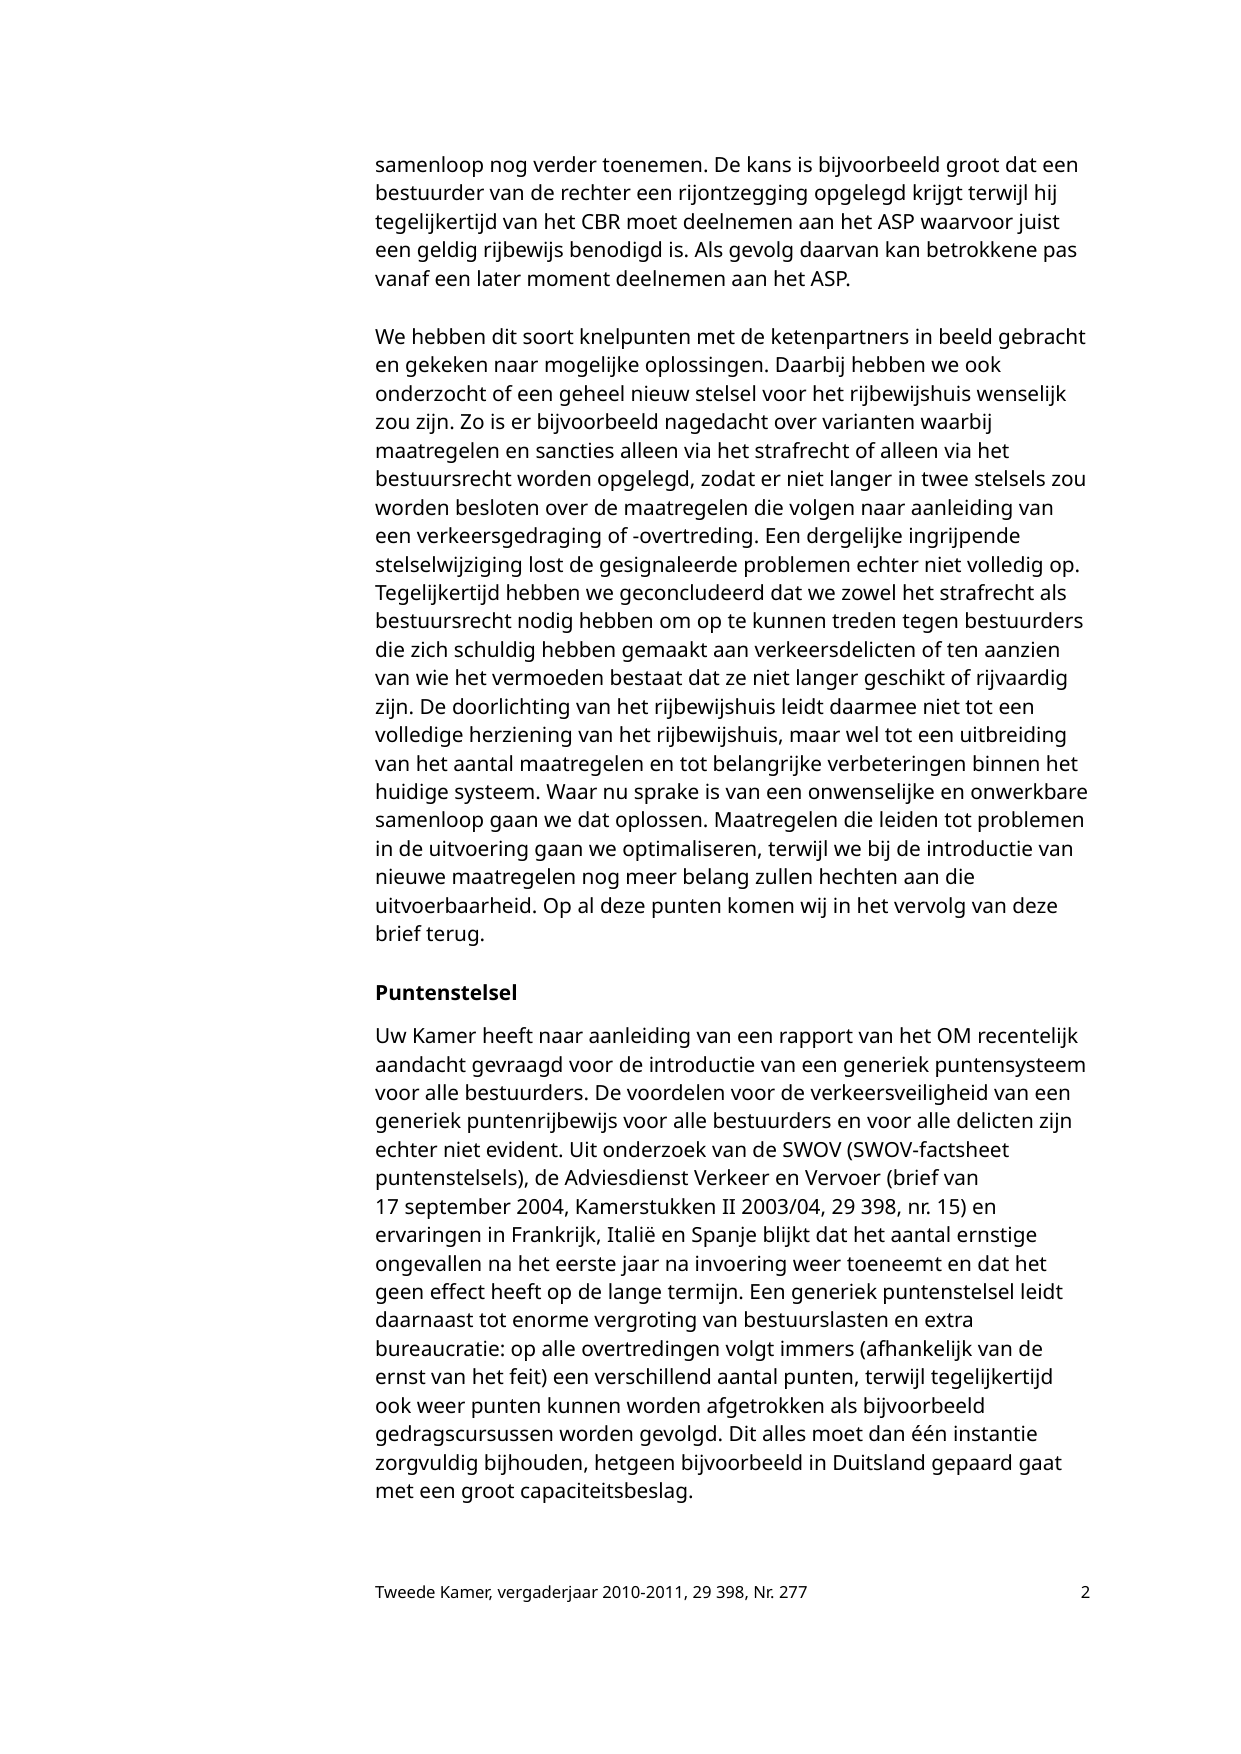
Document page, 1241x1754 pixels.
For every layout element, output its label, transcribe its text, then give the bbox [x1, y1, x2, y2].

text We hebben dit soort knelpunten met de ketenpartners in beeld gebracht en gekeken naar mogelijke oplossingen. Daarbij hebben we ook onderzocht of een geheel nieuw stelsel voor het rijbewijshuis wenselijk zou zijn. Zo is er bijvoorbeeld nagedacht over varianten waarbij maatregelen en sancties alleen via het strafrecht of alleen via het bestuursrecht worden opgelegd, zodat er niet langer in twee stelsels zou worden besloten over de maatregelen die volgen naar aanleiding van een verkeersgedraging of -overtreding. Een dergelijke ingrijpende stelselwijziging lost de gesignaleerde problemen echter niet volledig op. Tegelijkertijd hebben we geconcludeerd dat we zowel het strafrecht als bestuursrecht nodig hebben om op te kunnen treden tegen bestuurders die zich schuldig hebben gemaakt aan verkeersdelicten of ten aanzien van wie het vermoeden bestaat dat ze niet langer geschikt of rijvaardig zijn. De doorlichting van het rijbewijshuis leidt daarmee niet tot een volledige herziening van het rijbewijshuis, maar wel tot een uitbreiding van het aantal maatregelen en tot belangrijke verbeteringen binnen het huidige systeem. Waar nu sprake is van een onwenselijke en onwerkbare samenloop gaan we dat oplossen. Maatregelen die leiden tot problemen in de uitvoering gaan we optimaliseren, terwijl we bij de introductie van nieuwe maatregelen nog meer belang zullen hechten aan die uitvoerbaarheid. Op al deze punten komen wij in het vervolg van deze brief terug. [375, 322, 1090, 948]
text Uw Kamer heeft naar aanleiding van een rapport van het OM recentelijk aandacht gevraagd voor de introductie van een generiek puntensysteem voor alle bestuurders. De voordelen voor de verkeersveiligheid van een generiek puntenrijbewijs voor alle bestuurders en voor alle delicten zijn echter niet evident. Uit onderzoek van de SWOV (SWOV-factsheet puntenstelsels), de Adviesdienst Verkeer en Vervoer (brief van 17 september 2004, Kamerstukken II 2003/04, 29 398, nr. 15) en ervaringen in Frankrijk, Italië en Spanje blijkt dat het aantal ernstige ongevallen na het eerste jaar na invoering weer toeneemt en dat het geen effect heeft op de lange termijn. Een generiek puntenstelsel leidt daarnaast tot enorme vergroting van bestuurslasten en extra bureaucratie: op alle overtredingen volgt immers (afhankelijk van de ernst van het feit) een verschillend aantal punten, terwijl tegelijkertijd ook weer punten kunnen worden afgetrokken als bijvoorbeeld gedragscursussen worden gevolgd. Dit alles moet dan één instantie zorgvuldig bijhouden, hetgeen bijvoorbeeld in Duitsland gepaard gaat met een groot capaciteitsbeslag. [375, 1021, 1090, 1505]
text Puntenstelsel [375, 978, 1090, 1006]
text samenloop nog verder toenemen. De kans is bijvoorbeeld groot dat een bestuurder van de rechter een rijontzegging opgelegd krijgt terwijl hij tegelijkertijd van het CBR moet deelnemen aan het ASP waarvoor juist een geldig rijbewijs benodigd is. Als gevolg daarvan kan betrokkene pas vanaf een later moment deelnemen aan het ASP. [375, 150, 1090, 292]
